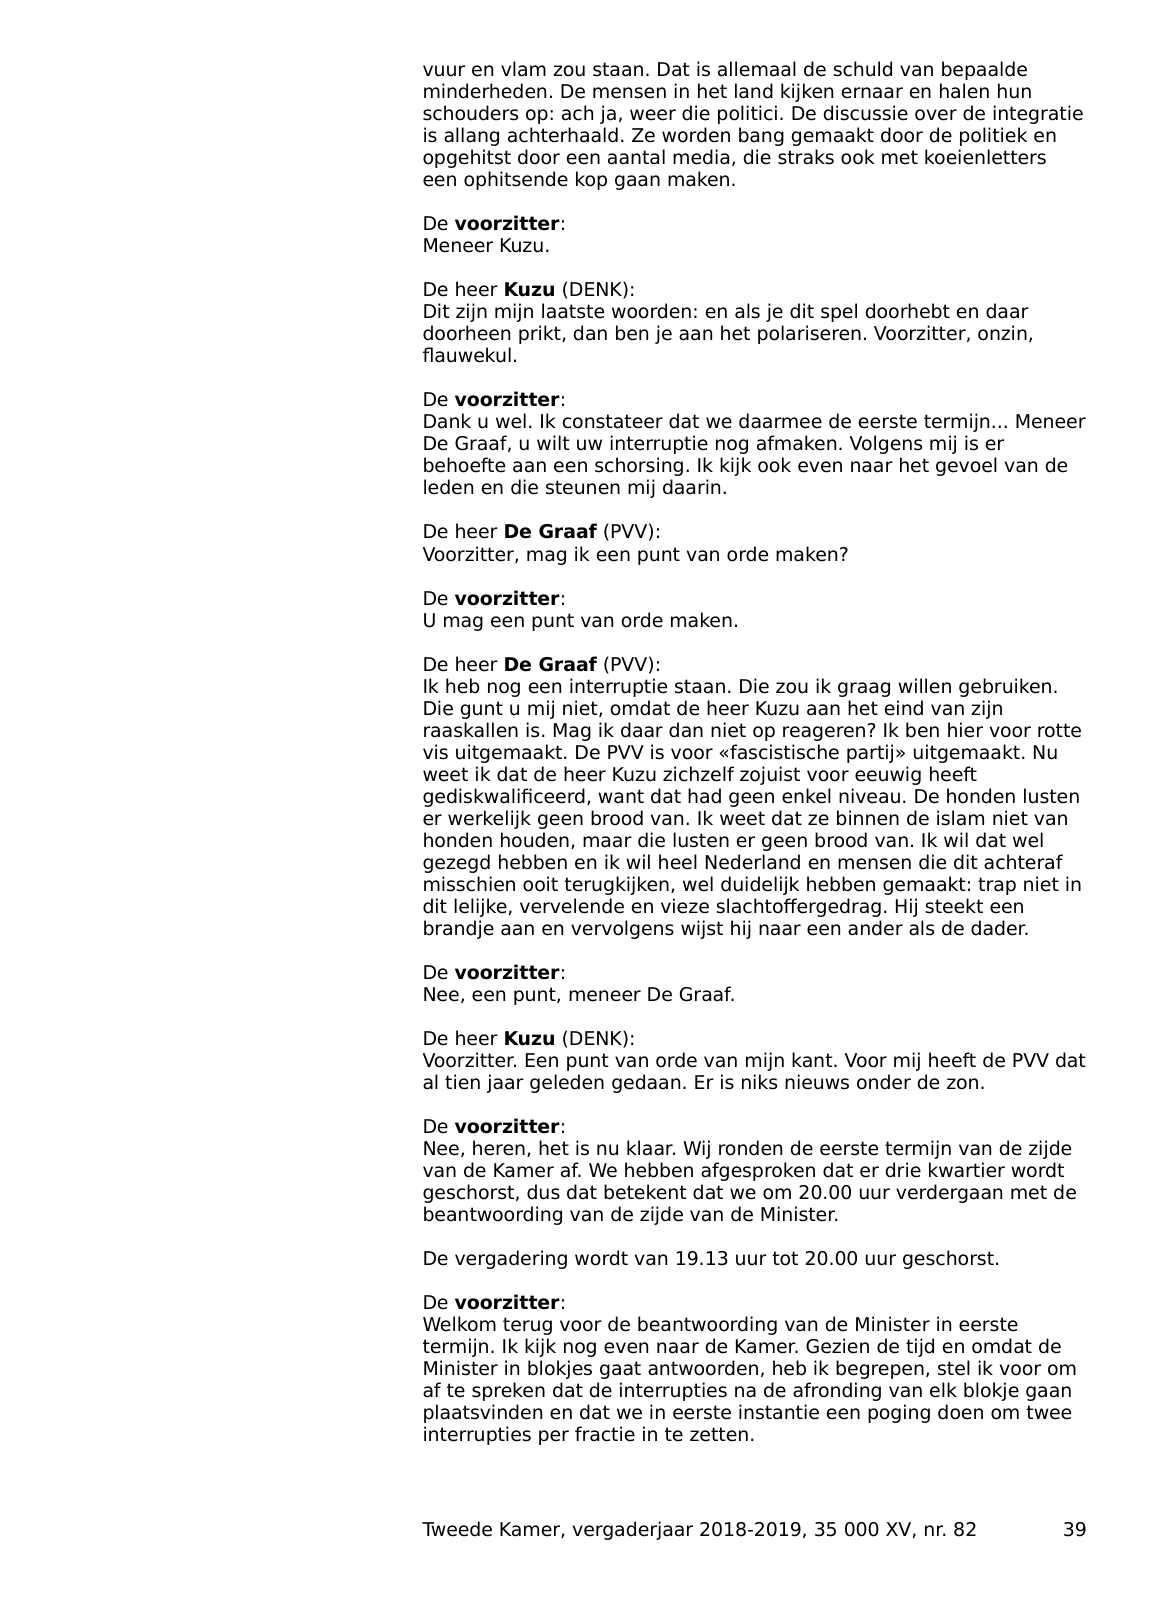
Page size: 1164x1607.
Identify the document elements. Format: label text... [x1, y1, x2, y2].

text Voorzitter. Een punt van orde van mijn kant. Voor mij heeft de PVV dat al tien jaar geleden gedaan. Er is niks nieuws onder de zon. [422, 1050, 1087, 1094]
text De vergadering wordt van 19.13 uur tot 20.00 uur geschorst. [422, 1248, 1087, 1270]
text Meneer Kuzu. [422, 235, 1087, 257]
text De voorzitter: [422, 962, 1087, 984]
text De voorzitter: [422, 1116, 1087, 1138]
text De voorzitter: [422, 389, 1087, 411]
text De heer De Graaf (PVV): [422, 654, 1087, 676]
text De voorzitter: [422, 213, 1087, 235]
text U mag een punt van orde maken. [422, 609, 1087, 632]
text De voorzitter: [422, 588, 1087, 609]
text Nee, een punt, meneer De Graaf. [422, 984, 1087, 1006]
text Dit zijn mijn laatste woorden: en als je dit spel doorhebt en daar doorheen prikt, dan ben je aan het polariseren. Voorzitter, onzin, flauwekul. [422, 301, 1087, 367]
text Welkom terug voor de beantwoording van de Minister in eerste termijn. Ik kijk nog even naar de Kamer. Gezien de tijd en omdat de Minister in blokjes gaat antwoorden, heb ik begrepen, stel ik voor om af te spreken dat de interrupties na de afronding van elk blokje gaan plaatsvinden en dat we in eerste instantie een poging doen om twee interrupties per fractie in te zetten. [422, 1314, 1087, 1446]
text Voorzitter, mag ik een punt van orde maken? [422, 543, 1087, 565]
text Dank u wel. Ik constateer dat we daarmee de eerste termijn... Meneer De Graaf, u wilt uw interruptie nog afmaken. Volgens mij is er behoefte aan een schorsing. Ik kijk ook even naar het gevoel van de leden en die steunen mij daarin. [422, 411, 1087, 499]
text De heer Kuzu (DENK): [422, 279, 1087, 301]
text De heer De Graaf (PVV): [422, 521, 1087, 543]
text vuur en vlam zou staan. Dat is allemaal de schuld van bepaalde minderheden. De mensen in het land kijken ernaar en halen hun schouders op: ach ja, weer die politici. De discussie over de integratie is allang achterhaald. Ze worden bang gemaakt door de politiek en opgehitst door een aantal media, die straks ook met koeienletters een ophitsende kop gaan maken. [422, 59, 1087, 191]
text De heer Kuzu (DENK): [422, 1028, 1087, 1050]
text Nee, heren, het is nu klaar. Wij ronden de eerste termijn van de zijde van de Kamer af. We hebben afgesproken dat er drie kwartier wordt geschorst, dus dat betekent dat we om 20.00 uur verdergaan met de beantwoording van de zijde van de Minister. [422, 1138, 1087, 1226]
text De voorzitter: [422, 1292, 1087, 1314]
text Ik heb nog een interruptie staan. Die zou ik graag willen gebruiken. Die gunt u mij niet, omdat de heer Kuzu aan het eind van zijn raaskallen is. Mag ik daar dan niet op reageren? Ik ben hier voor rotte vis uitgemaakt. De PVV is voor «fascistische partij» uitgemaakt. Nu weet ik dat de heer Kuzu zichzelf zojuist voor eeuwig heeft gediskwalificeerd, want dat had geen enkel niveau. De honden lusten er werkelijk geen brood van. Ik weet dat ze binnen de islam niet van honden houden, maar die lusten er geen brood van. Ik wil dat wel gezegd hebben en ik wil heel Nederland en mensen die dit achteraf misschien ooit terugkijken, wel duidelijk hebben gemaakt: trap niet in dit lelijke, vervelende en vieze slachtoffergedrag. Hij steekt een brandje aan en vervolgens wijst hij naar een ander als de dader. [422, 676, 1087, 939]
